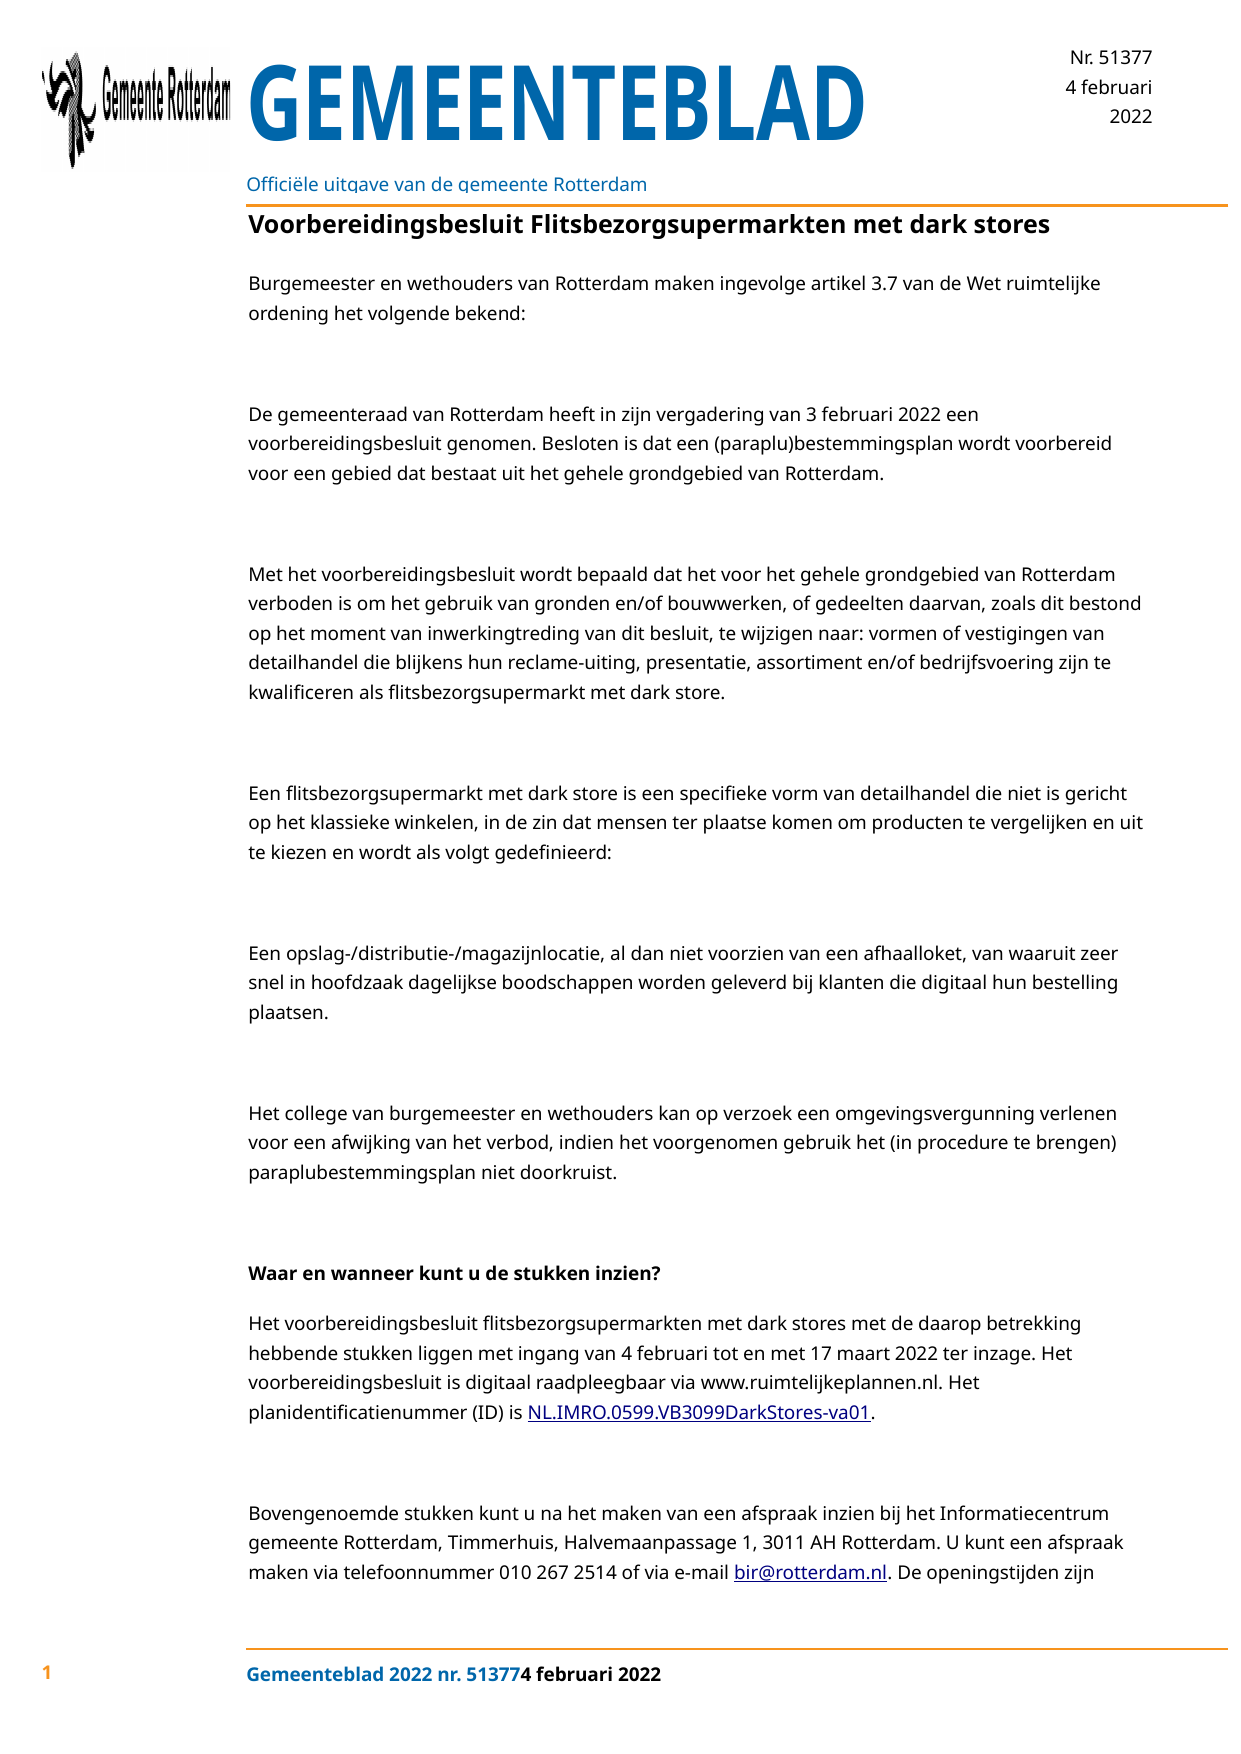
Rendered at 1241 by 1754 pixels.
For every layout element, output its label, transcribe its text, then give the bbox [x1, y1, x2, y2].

text Voorbereidingsbesluit Flitsbezorgsupermarkten met dark stores [248, 207, 1152, 241]
text De gemeenteraad van Rotterdam heeft in zijn vergadering van 3 februari 2022 een voorbereidingsbesluit genomen. Besloten is dat een (paraplu)bestemmingsplan wordt voorbereid voor een gebied dat bestaat uit het gehele grondgebied van Rotterdam. [248, 401, 1152, 486]
text Waar en wanneer kunt u de stukken inzien? [248, 1260, 1152, 1286]
text Burgemeester en wethouders van Rotterdam maken ingevolge artikel 3.7 van de Wet ruimtelijke ordening het volgende bekend: [248, 270, 1152, 326]
text Een opslag-/distributie-/magazijnlocatie, al dan niet voorzien van een afhaalloket, van waaruit zeer snel in hoofdzaak dagelijkse boodschappen worden geleverd bij klanten die digitaal hun bestelling plaatsen. [248, 940, 1152, 1025]
text Een flitsbezorgsupermarkt met dark store is een specifieke vorm van detailhandel die niet is gericht op het klassieke winkelen, in de zin dat mensen ter plaatse komen om producten te vergelijken en uit te kiezen en wordt als volgt gedefinieerd: [248, 780, 1152, 865]
text Met het voorbereidingsbesluit wordt bepaald dat het voor het gehele grondgebied van Rotterdam verboden is om het gebruik van gronden en/of bouwwerken, of gedeelten daarvan, zoals dit bestond op het moment van inwerkingtreding van dit besluit, te wijzigen naar: vormen of vestigingen van detailhandel die blijkens hun reclame-uiting, presentatie, assortiment en/of bedrijfsvoering zijn te kwalificeren als flitsbezorgsupermarkt met dark store. [248, 561, 1152, 705]
text Het voorbereidingsbesluit flitsbezorgsupermarkten met dark stores met de daarop betrekking hebbende stukken liggen met ingang van 4 februari tot en met 17 maart 2022 ter inzage. Het voorbereidingsbesluit is digitaal raadpleegbaar via www.ruimtelijkeplannen.nl. Het planidentificatienummer (ID) is NL.IMRO.0599.VB3099DarkStores-va01. [248, 1310, 1152, 1425]
text Bovengenoemde stukken kunt u na het maken van een afspraak inzien bij het Informatiecentrum gemeente Rotterdam, Timmerhuis, Halvemaanpassage 1, 3011 AH Rotterdam. U kunt een afspraak maken via telefoonnummer 010 267 2514 of via e-mail bir@rotterdam.nl. De openingstijden zijn [248, 1500, 1152, 1585]
text Het college van burgemeester en wethouders kan op verzoek een omgevingsvergunning verlenen voor een afwijking van het verbod, indien het voorgenomen gebruik het (in procedure te brengen) paraplubestemmingsplan niet doorkruist. [248, 1100, 1152, 1185]
picture [41, 47, 231, 172]
